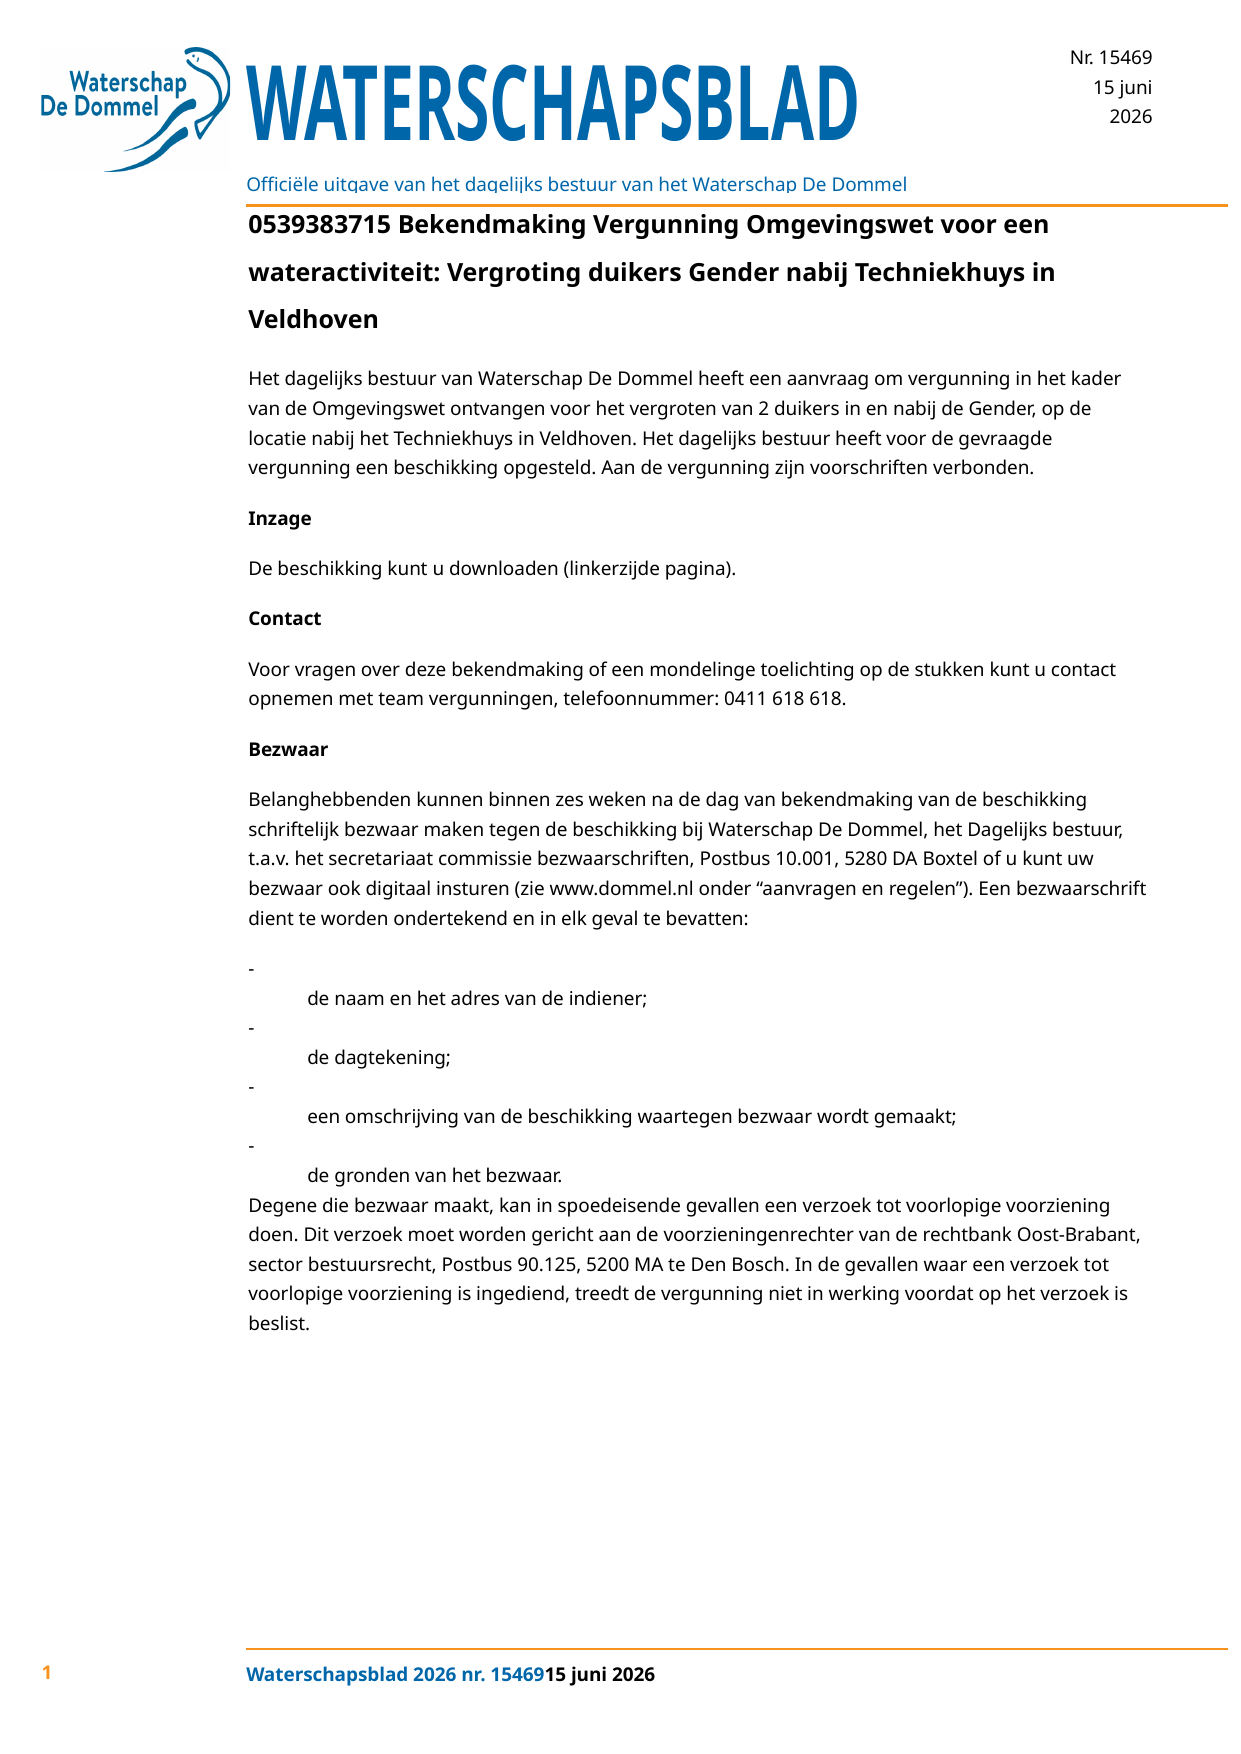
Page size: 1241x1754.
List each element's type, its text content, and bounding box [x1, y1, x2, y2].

picture [198, 118, 210, 131]
text 0539383715 Bekendmaking Vergunning Omgevingswet voor een wateractiviteit: Vergroting duikers Gender nabij Techniekhuys in Veldhoven [248, 207, 1152, 336]
text Inzage [248, 505, 1152, 530]
text Bezwaar [248, 736, 1152, 762]
text Belanghebbenden kunnen binnen zes weken na de dag van bekendmaking van de beschikking schriftelijk bezwaar maken tegen de beschikking bij Waterschap De Dommel, het Dagelijks bestuur, t.a.v. het secretariaat commissie bezwaarschriften, Postbus 10.001, 5280 DA Boxtel of u kunt uw bezwaar ook digitaal insturen (zie www.dommel.nl onder “aanvragen en regelen”). Een bezwaarschrift dient te worden ondertekend en in elk geval te bevatten: [248, 786, 1152, 930]
text De beschikking kunt u downloaden (linkerzijde pagina). [248, 555, 1152, 581]
picture [41, 47, 231, 172]
text Degene die bezwaar maakt, kan in spoedeisende gevallen een verzoek tot voorlopige voorziening doen. Dit verzoek moet worden gericht aan de voorzieningenrechter van de rechtbank Oost-Brabant, sector bestuursrecht, Postbus 90.125, 5200 MA te Den Bosch. In de gevallen waar een verzoek tot voorlopige voorziening is ingediend, treedt de vergunning niet in werking voordat op het verzoek is beslist. [248, 1192, 1152, 1336]
list de naam en het adres van de indiener; [248, 985, 1152, 1010]
list de dagtekening; [248, 1044, 1152, 1069]
picture [204, 47, 231, 76]
text Contact [248, 606, 1152, 631]
list een omschrijving van de beschikking waartegen bezwaar wordt gemaakt; [248, 1103, 1152, 1129]
text Het dagelijks bestuur van Waterschap De Dommel heeft een aanvraag om vergunning in het kader van de Omgevingswet ontvangen voor het vergroten van 2 duikers in en nabij de Gender, op de locatie nabij het Techniekhuys in Veldhoven. Het dagelijks bestuur heeft voor de gevraagde vergunning een beschikking opgesteld. Aan de vergunning zijn voorschriften verbonden. [248, 366, 1152, 480]
list de gronden van het bezwaar. [248, 1162, 1152, 1188]
picture [45, 99, 51, 111]
text Voor vragen over deze bekendmaking of een mondelinge toelichting op de stukken kunt u contact opnemen met team vergunningen, telefoonnummer: 0411 618 618. [248, 656, 1152, 711]
